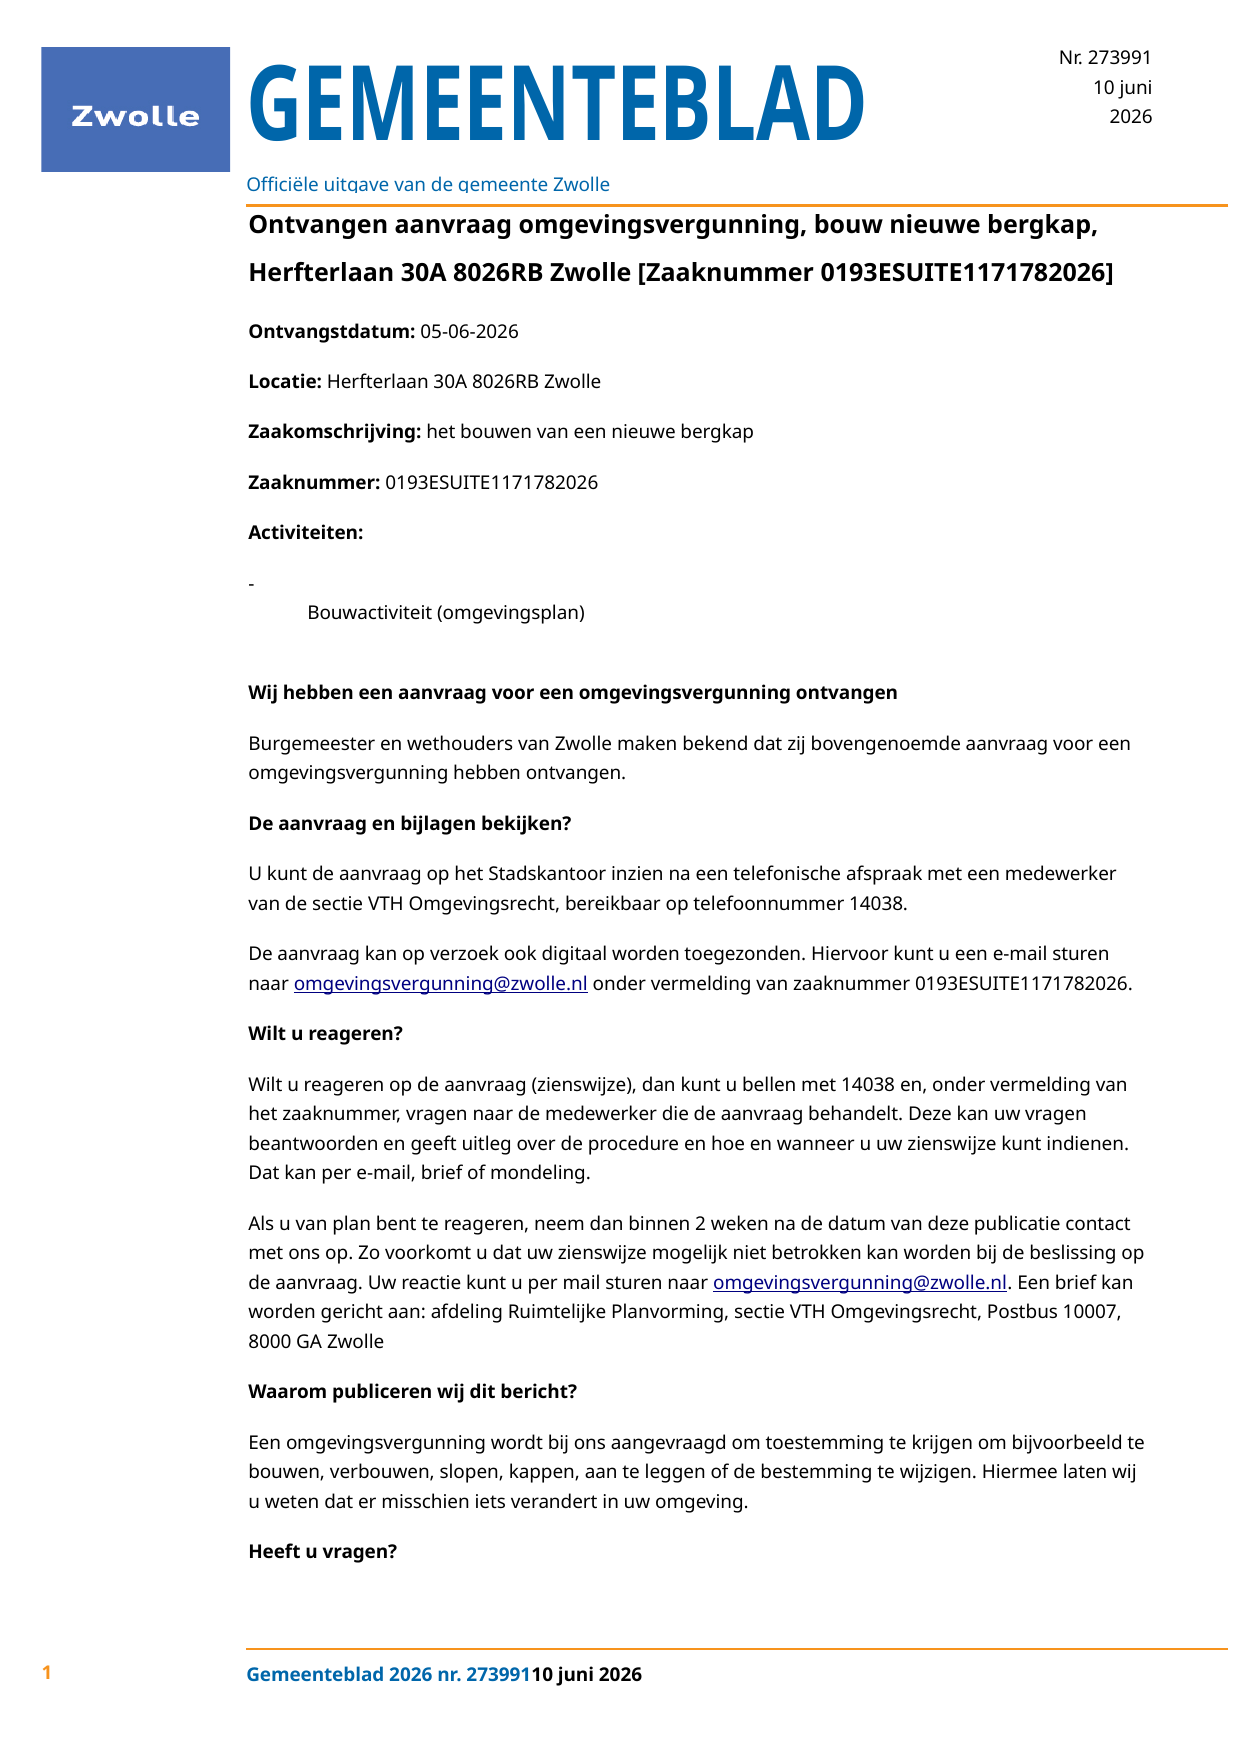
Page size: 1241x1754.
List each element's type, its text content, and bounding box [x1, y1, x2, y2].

picture [41, 47, 231, 172]
text Als u van plan bent te reageren, neem dan binnen 2 weken na de datum van deze publicatie contact met ons op. Zo voorkomt u dat uw zienswijze mogelijk niet betrokken kan worden bij de beslissing op de aanvraag. Uw reactie kunt u per mail sturen naar omgevingsvergunning@zwolle.nl. Een brief kan worden gericht aan: afdeling Ruimtelijke Planvorming, sectie VTH Omgevingsrecht, Postbus 10007, 8000 GA Zwolle [248, 1210, 1152, 1354]
text Ontvangstdatum: 05-06-2026 [248, 318, 1152, 344]
text Wilt u reageren op de aanvraag (zienswijze), dan kunt u bellen met 14038 en, onder vermelding van het zaaknummer, vragen naar de medewerker die de aanvraag behandelt. Deze kan uw vragen beantwoorden en geeft uitleg over de procedure en hoe en wanneer u uw zienswijze kunt indienen. Dat kan per e-mail, brief of mondeling. [248, 1071, 1152, 1185]
text Activiteiten: [248, 519, 1152, 545]
text De aanvraag en bijlagen bekijken? [248, 810, 1152, 836]
list Bouwactiviteit (omgevingsplan) [248, 599, 1152, 625]
text Burgemeester en wethouders van Zwolle maken bekend dat zij bovengenoemde aanvraag voor een omgevingsvergunning hebben ontvangen. [248, 730, 1152, 785]
text Locatie: Herfterlaan 30A 8026RB Zwolle [248, 368, 1152, 394]
text De aanvraag kan op verzoek ook digitaal worden toegezonden. Hiervoor kunt u een e-mail sturen naar omgevingsvergunning@zwolle.nl onder vermelding van zaaknummer 0193ESUITE1171782026. [248, 940, 1152, 996]
text Heeft u vragen? [248, 1539, 1152, 1564]
text Zaaknummer: 0193ESUITE1171782026 [248, 469, 1152, 495]
text Zaakomschrijving: het bouwen van een nieuwe bergkap [248, 419, 1152, 444]
text Waarom publiceren wij dit bericht? [248, 1379, 1152, 1404]
text Wij hebben een aanvraag voor een omgevingsvergunning ontvangen [248, 679, 1152, 705]
text Ontvangen aanvraag omgevingsvergunning, bouw nieuwe bergkap, Herfterlaan 30A 8026RB Zwolle [Zaaknummer 0193ESUITE1171782026] [248, 207, 1152, 288]
text U kunt de aanvraag op het Stadskantoor inzien na een telefonische afspraak met een medewerker van de sectie VTH Omgevingsrecht, bereikbaar op telefoonnummer 14038. [248, 860, 1152, 916]
text Een omgevingsvergunning wordt bij ons aangevraagd om toestemming te krijgen om bijvoorbeeld te bouwen, verbouwen, slopen, kappen, aan te leggen of de bestemming te wijzigen. Hiermee laten wij u weten dat er misschien iets verandert in uw omgeving. [248, 1429, 1152, 1514]
text Wilt u reageren? [248, 1020, 1152, 1046]
